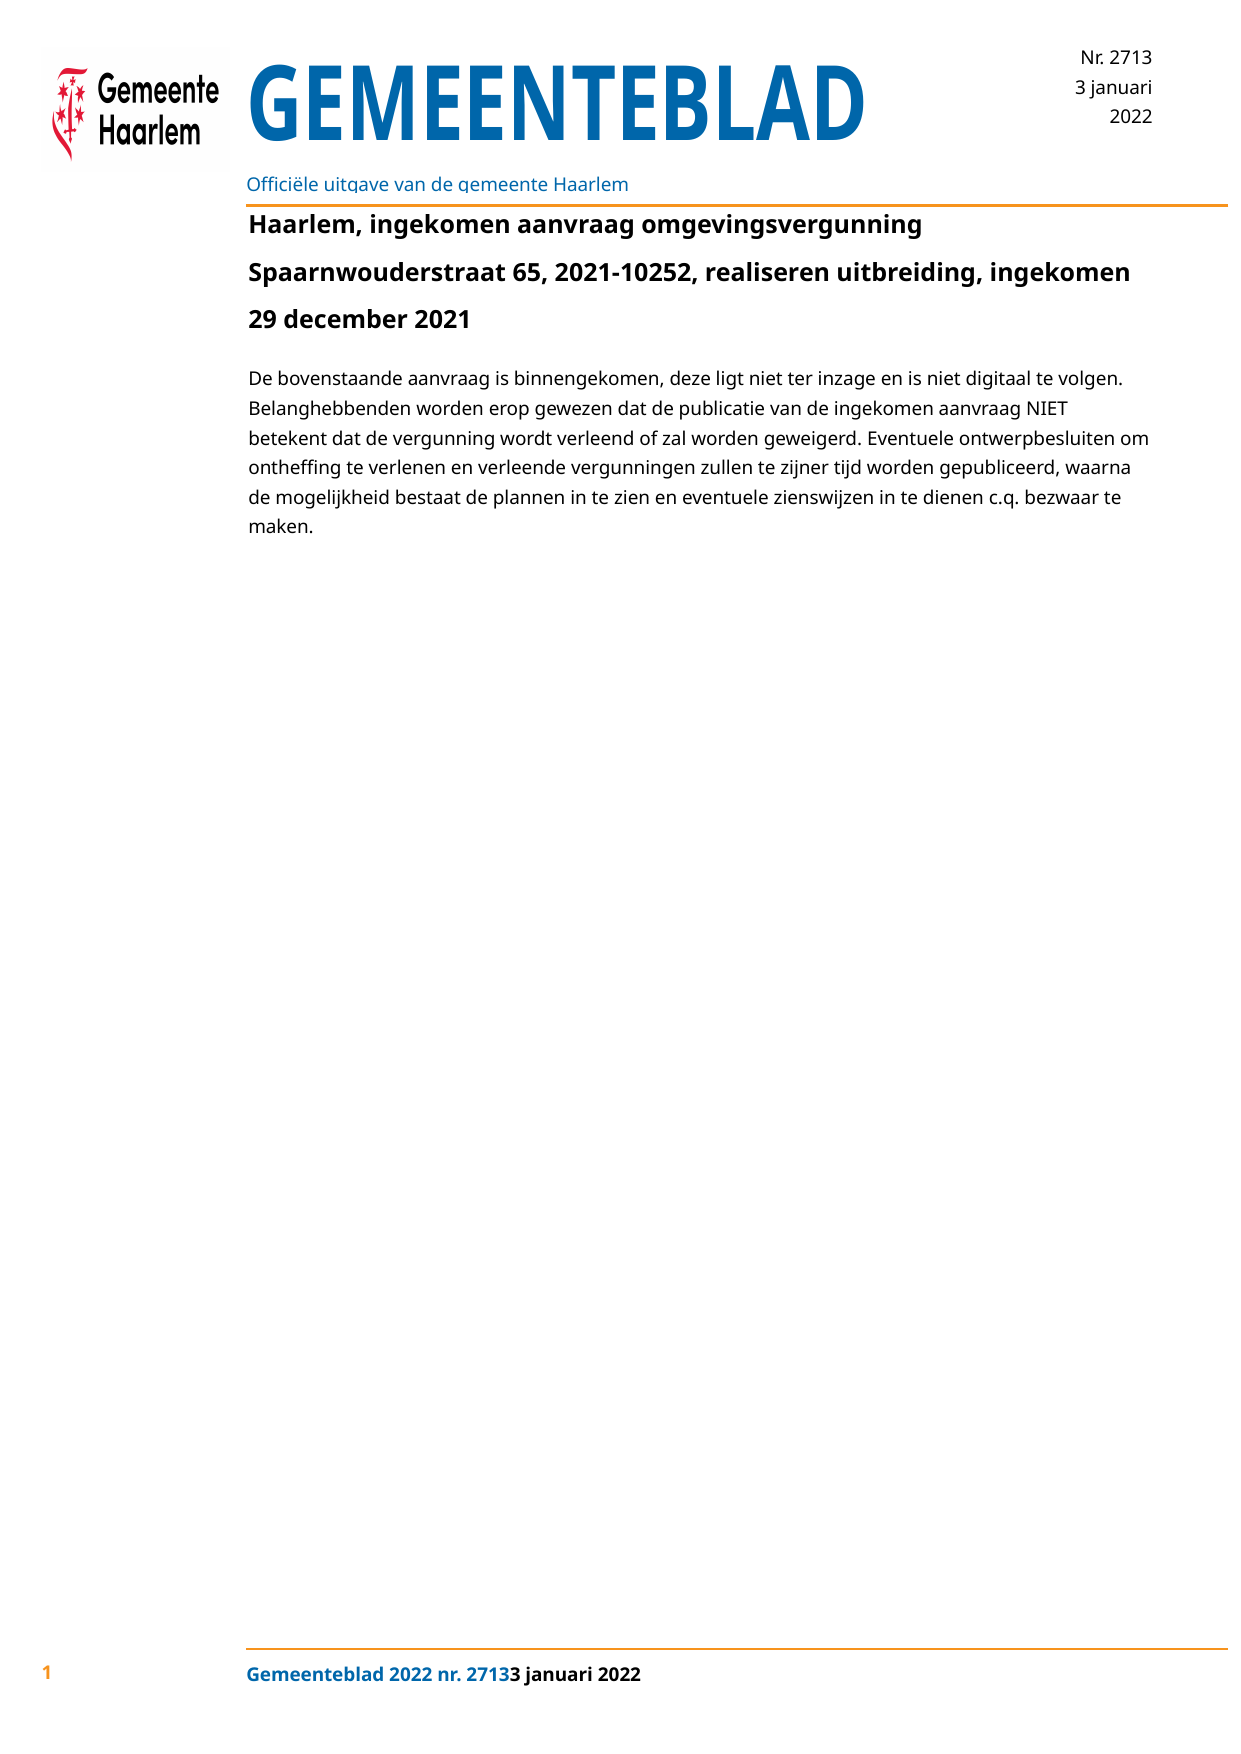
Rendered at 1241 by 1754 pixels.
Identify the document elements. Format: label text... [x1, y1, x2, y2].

picture [41, 47, 231, 172]
text De bovenstaande aanvraag is binnengekomen, deze ligt niet ter inzage en is niet digitaal te volgen. Belanghebbenden worden erop gewezen dat de publicatie van de ingekomen aanvraag NIET betekent dat de vergunning wordt verleend of zal worden geweigerd. Eventuele ontwerpbesluiten om ontheffing te verlenen en verleende vergunningen zullen te zijner tijd worden gepubliceerd, waarna de mogelijkheid bestaat de plannen in te zien en eventuele zienswijzen in te dienen c.q. bezwaar te maken. [248, 366, 1152, 539]
text Haarlem, ingekomen aanvraag omgevingsvergunning Spaarnwouderstraat 65, 2021-10252, realiseren uitbreiding, ingekomen 29 december 2021 [248, 207, 1152, 336]
